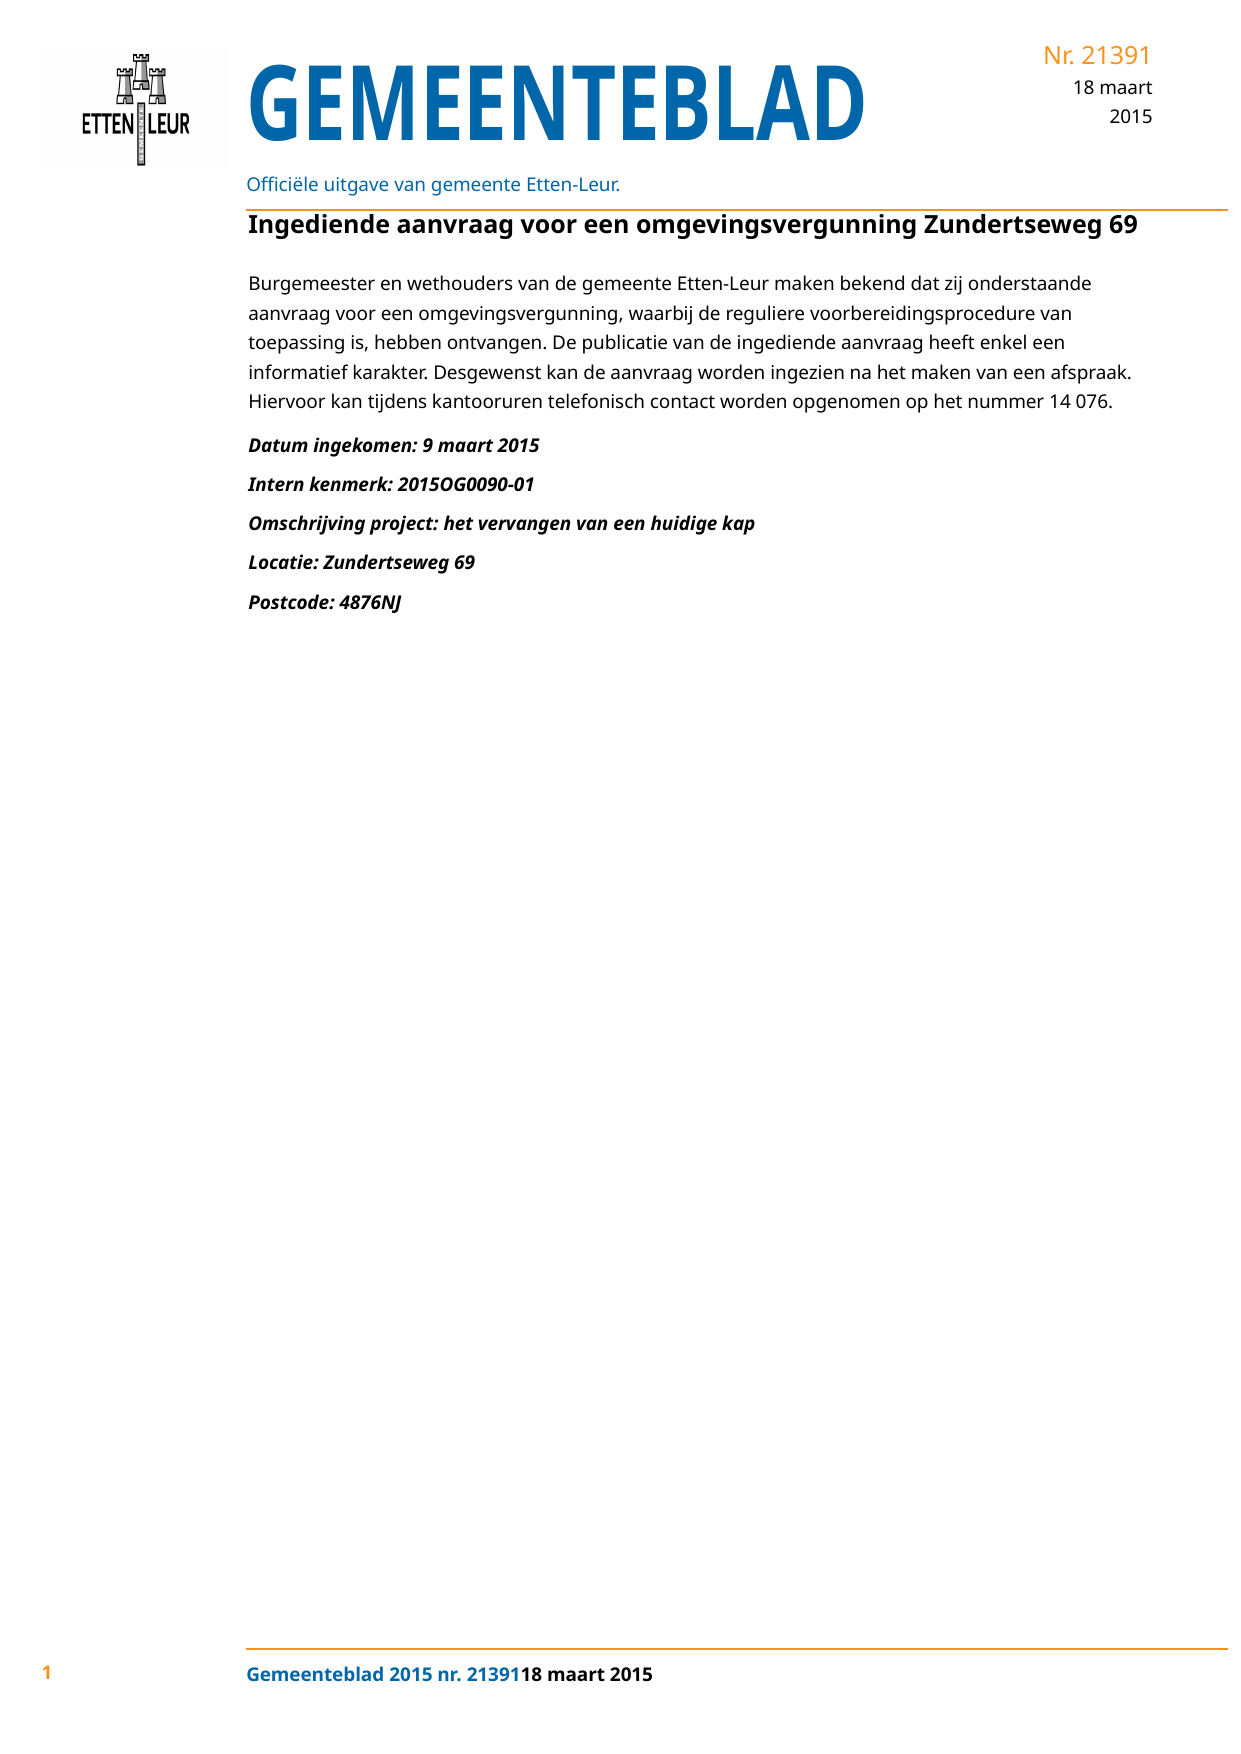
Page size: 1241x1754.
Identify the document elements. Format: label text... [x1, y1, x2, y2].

text Omschrijving project: het vervangen van een huidige kap [248, 510, 1152, 536]
text Locatie: Zundertseweg 69 [248, 549, 1152, 575]
text Ingediende aanvraag voor een omgevingsvergunning Zundertseweg 69 [248, 211, 1152, 241]
picture [41, 47, 231, 172]
text Intern kenmerk: 2015OG0090-01 [248, 471, 1152, 497]
text Postcode: 4876NJ [248, 589, 1152, 614]
text Burgemeester en wethouders van de gemeente Etten-Leur maken bekend dat zij onderstaande aanvraag voor een omgevingsvergunning, waarbij de reguliere voorbereidingsprocedure van toepassing is, hebben ontvangen. De publicatie van de ingediende aanvraag heeft enkel een informatief karakter. Desgewenst kan de aanvraag worden ingezien na het maken van een afspraak. Hiervoor kan tijdens kantooruren telefonisch contact worden opgenomen op het nummer 14 076. [248, 270, 1152, 414]
text Datum ingekomen: 9 maart 2015 [248, 432, 1152, 457]
